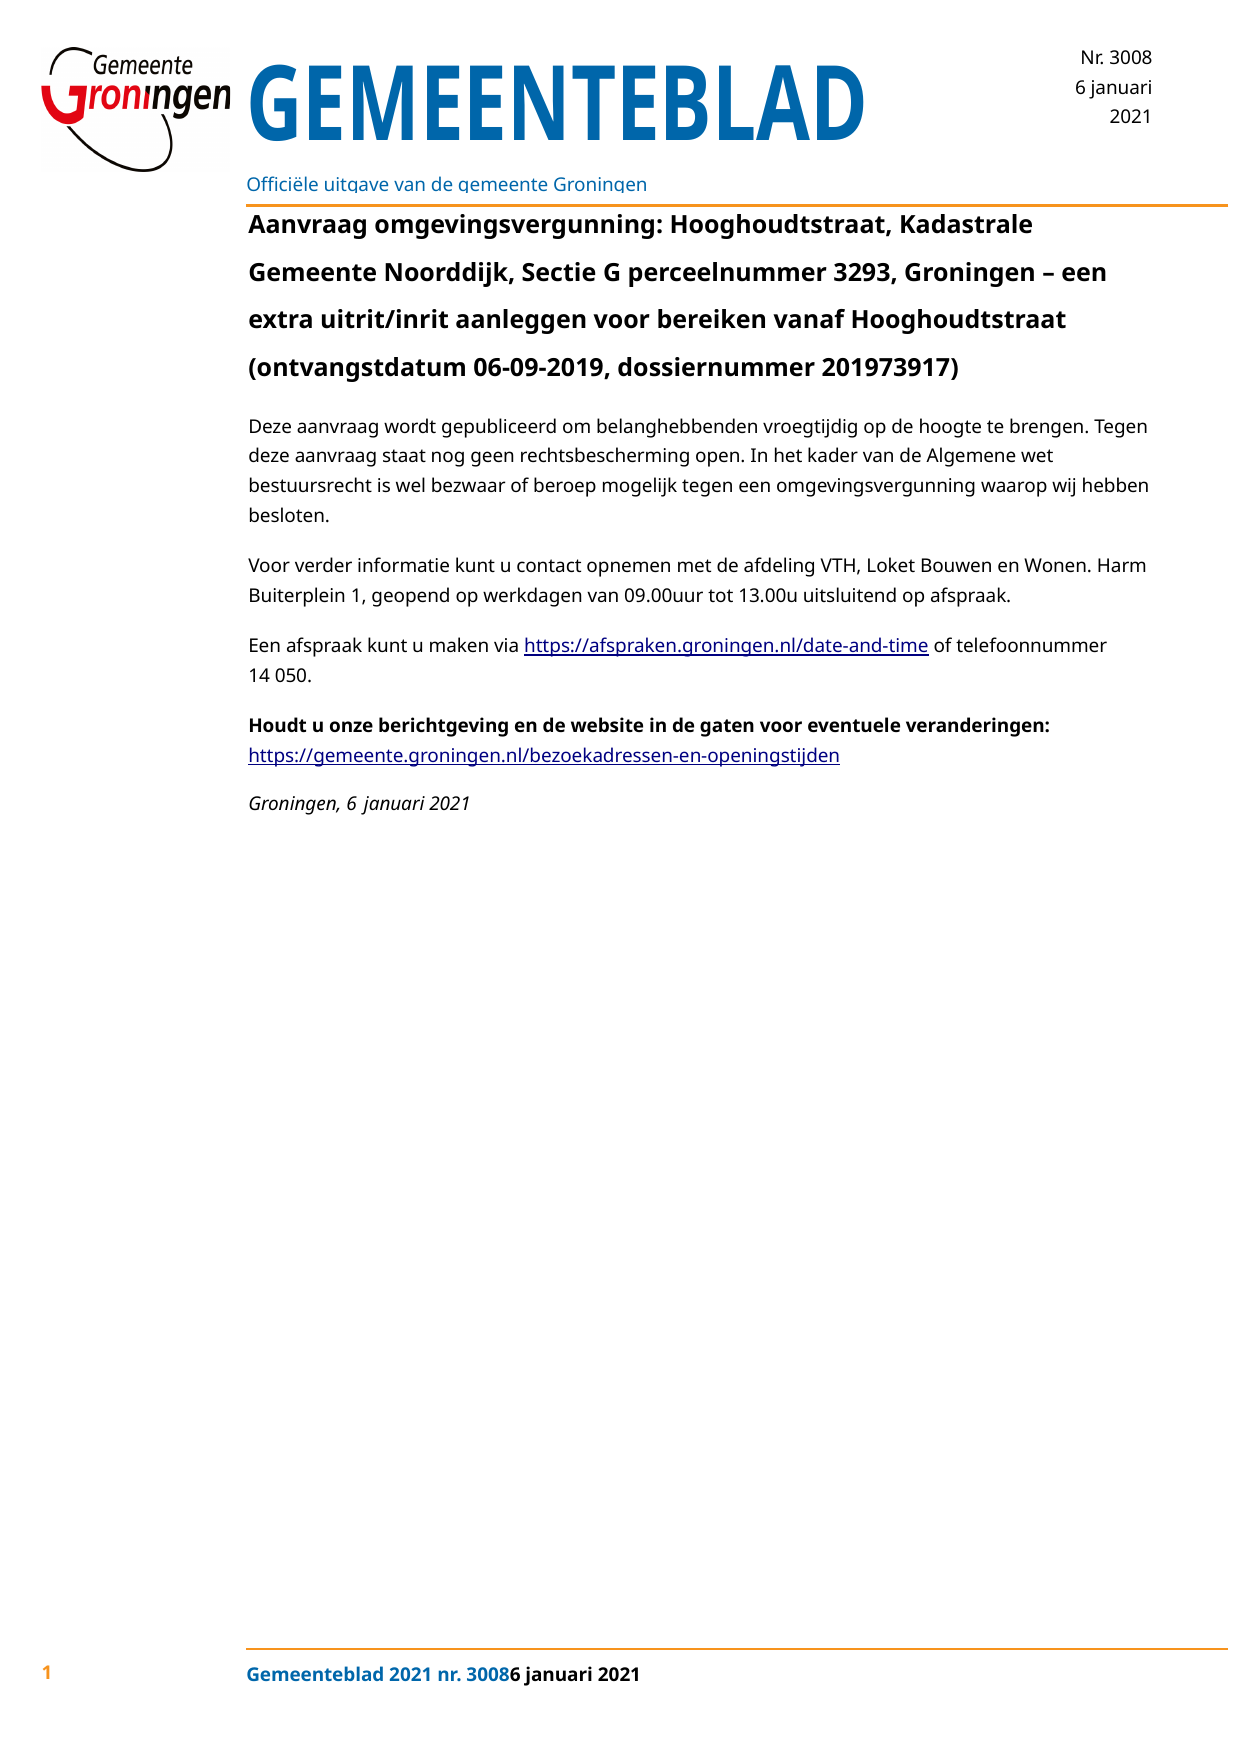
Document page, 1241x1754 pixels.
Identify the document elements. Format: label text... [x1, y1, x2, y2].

text Groningen, 6 januari 2021 [248, 790, 1152, 815]
text Deze aanvraag wordt gepubliceerd om belanghebbenden vroegtijdig op de hoogte te brengen. Tegen deze aanvraag staat nog geen rechtsbescherming open. In het kader van de Algemene wet bestuursrecht is wel bezwaar of beroep mogelijk tegen een omgevingsvergunning waarop wij hebben besloten. [248, 413, 1152, 528]
text Een afspraak kunt u maken via https://afspraken.groningen.nl/date-and-time of telefoonnummer 14 050. [248, 632, 1152, 688]
text Houdt u onze berichtgeving en de website in de gaten voor eventuele veranderingen: https://gemeente.groningen.nl/bezoekadressen-en-openingstijden [248, 712, 1152, 768]
picture [41, 47, 231, 172]
text Voor verder informatie kunt u contact opnemen met de afdeling VTH, Loket Bouwen en Wonen. Harm Buiterplein 1, geopend op werkdagen van 09.00uur tot 13.00u uitsluitend op afspraak. [248, 552, 1152, 608]
text Aanvraag omgevingsvergunning: Hooghoudtstraat, Kadastrale Gemeente Noorddijk, Sectie G perceelnummer 3293, Groningen – een extra uitrit/inrit aanleggen voor bereiken vanaf Hooghoudtstraat (ontvangstdatum 06-09-2019, dossiernummer 201973917) [248, 207, 1152, 384]
